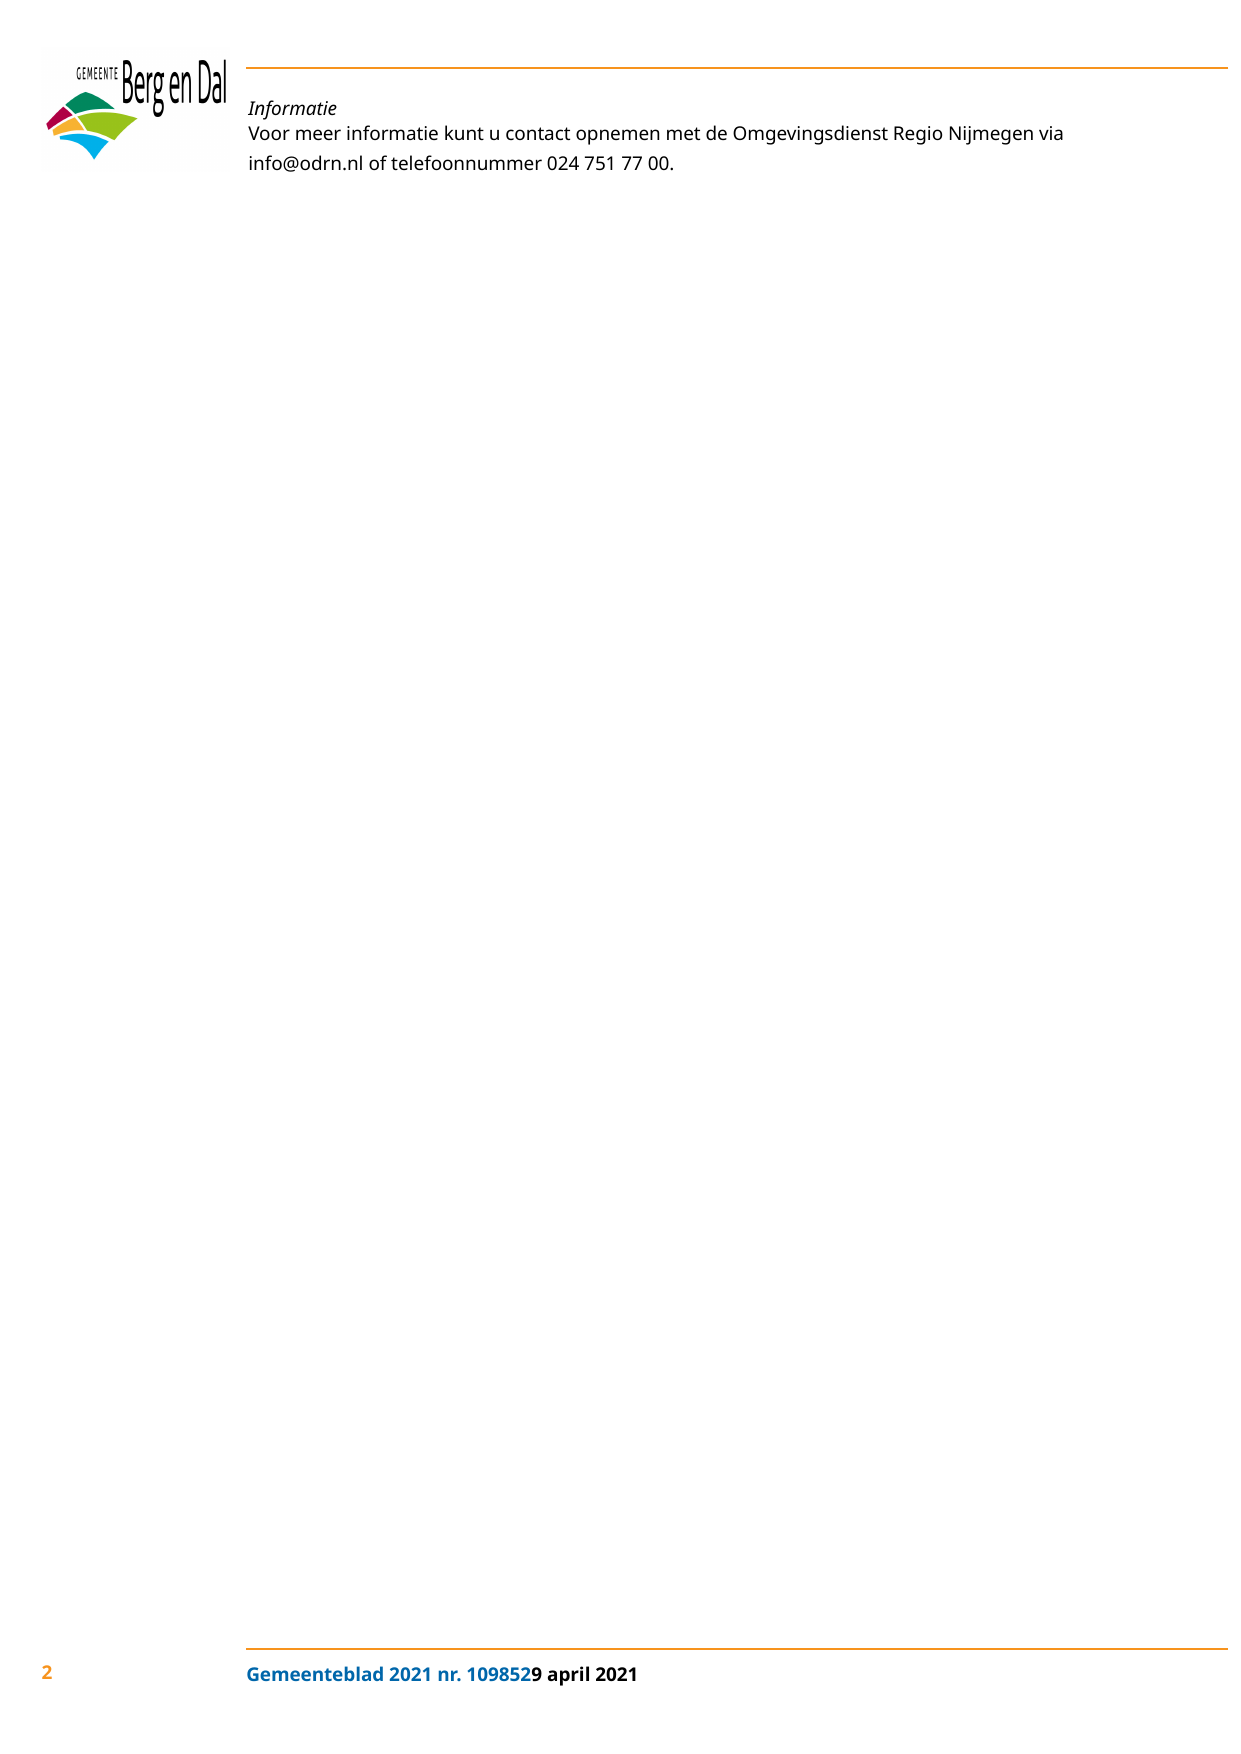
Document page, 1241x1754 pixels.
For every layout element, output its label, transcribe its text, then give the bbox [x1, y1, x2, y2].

text Informatie [248, 95, 1152, 121]
text Voor meer informatie kunt u contact opnemen met de Omgevingsdienst Regio Nijmegen via info@odrn.nl of telefoonnummer 024 751 77 00. [248, 121, 1152, 176]
picture [41, 47, 231, 172]
